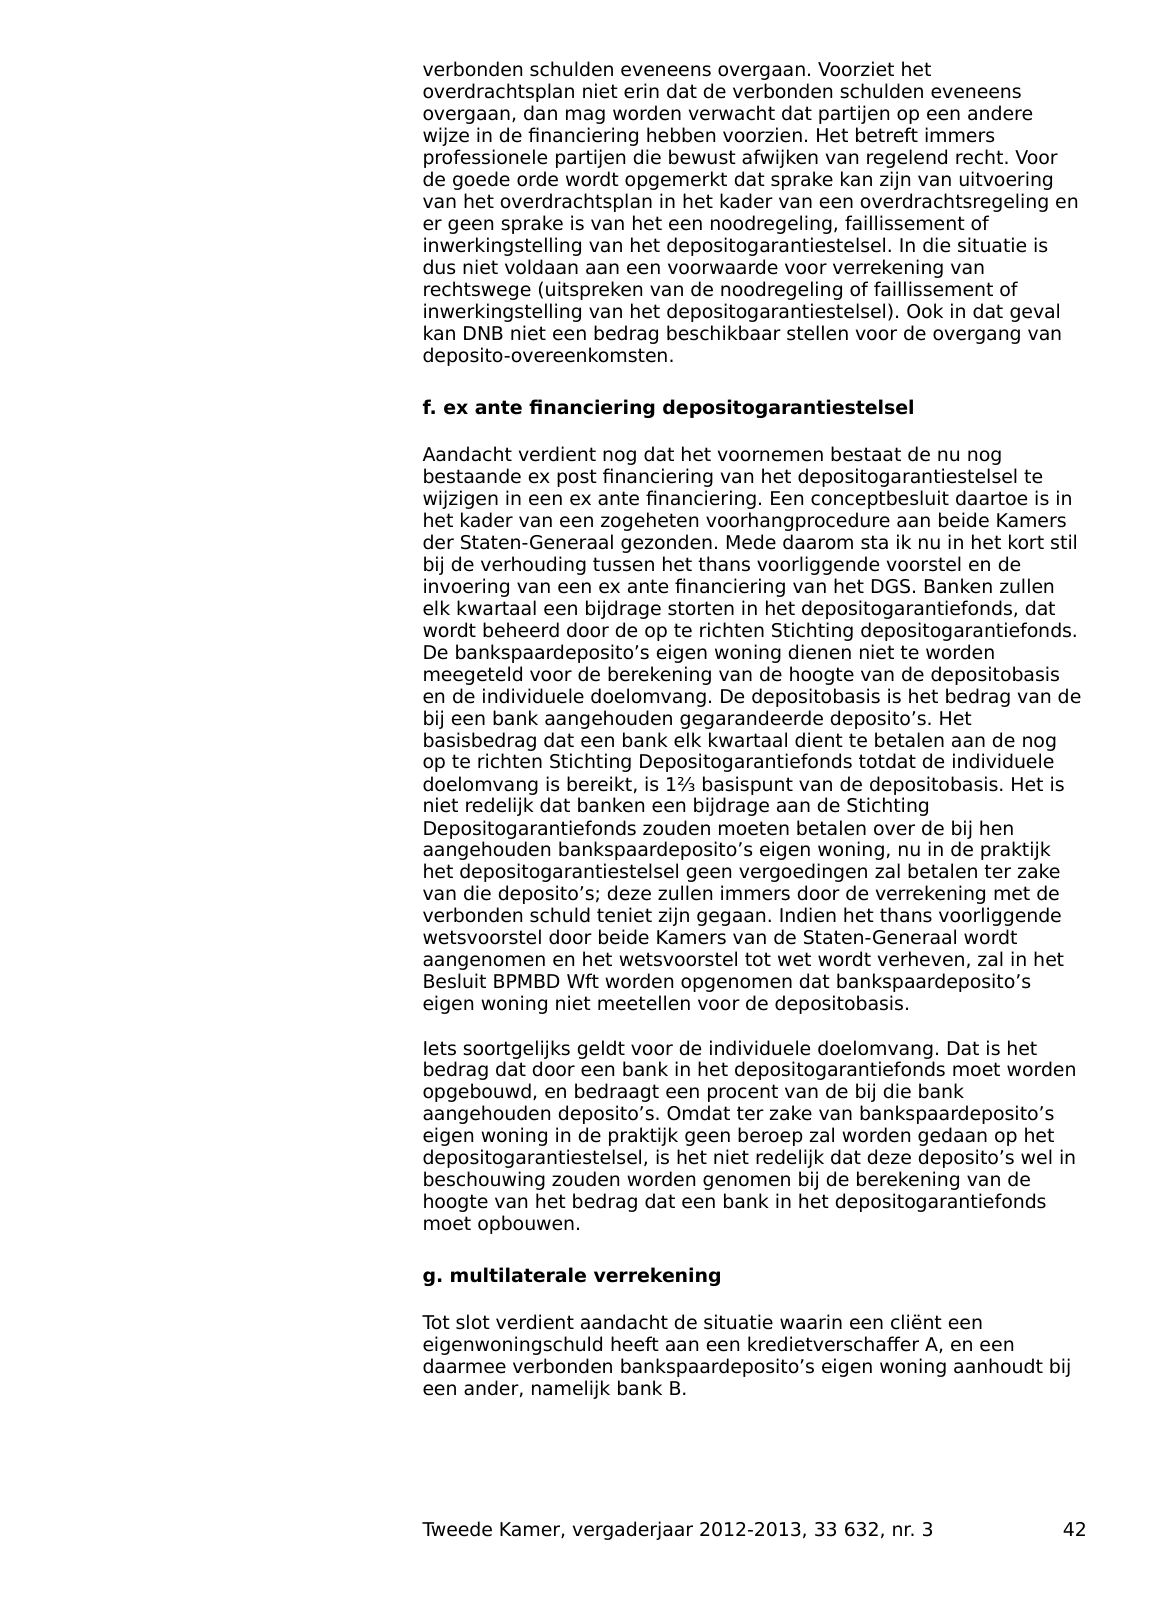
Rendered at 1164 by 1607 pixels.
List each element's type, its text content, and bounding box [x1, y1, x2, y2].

subtitle g. multilaterale verrekening [422, 1265, 1087, 1287]
subtitle f. ex ante financiering depositogarantiestelsel [422, 397, 1087, 419]
text Tot slot verdient aandacht de situatie waarin een cliënt een eigenwoningschuld heeft aan een kredietverschaffer A, en een daarmee verbonden bankspaardeposito’s eigen woning aanhoudt bij een ander, namelijk bank B. [422, 1312, 1087, 1400]
text Aandacht verdient nog dat het voornemen bestaat de nu nog bestaande ex post financiering van het depositogarantiestelsel te wijzigen in een ex ante financiering. Een conceptbesluit daartoe is in het kader van een zogeheten voorhangprocedure aan beide Kamers der Staten-Generaal gezonden. Mede daarom sta ik nu in het kort stil bij de verhouding tussen het thans voorliggende voorstel en de invoering van een ex ante financiering van het DGS. Banken zullen elk kwartaal een bijdrage storten in het depositogarantiefonds, dat wordt beheerd door de op te richten Stichting depositogarantiefonds. De bankspaardeposito’s eigen woning dienen niet te worden meegeteld voor de berekening van de hoogte van de depositobasis en de individuele doelomvang. De depositobasis is het bedrag van de bij een bank aangehouden gegarandeerde deposito’s. Het basisbedrag dat een bank elk kwartaal dient te betalen aan de nog op te richten Stichting Depositogarantiefonds totdat de individuele doelomvang is bereikt, is 1⅔ basispunt van de depositobasis. Het is niet redelijk dat banken een bijdrage aan de Stichting Depositogarantiefonds zouden moeten betalen over de bij hen aangehouden bankspaardeposito’s eigen woning, nu in de praktijk het depositogarantiestelsel geen vergoedingen zal betalen ter zake van die deposito’s; deze zullen immers door de verrekening met de verbonden schuld teniet zijn gegaan. Indien het thans voorliggende wetsvoorstel door beide Kamers van de Staten-Generaal wordt aangenomen en het wetsvoorstel tot wet wordt verheven, zal in het Besluit BPMBD Wft worden opgenomen dat bankspaardeposito’s eigen woning niet meetellen voor de depositobasis. [422, 444, 1087, 1015]
text Iets soortgelijks geldt voor de individuele doelomvang. Dat is het bedrag dat door een bank in het depositogarantiefonds moet worden opgebouwd, en bedraagt een procent van de bij die bank aangehouden deposito’s. Omdat ter zake van bankspaardeposito’s eigen woning in de praktijk geen beroep zal worden gedaan op het depositogarantiestelsel, is het niet redelijk dat deze deposito’s wel in beschouwing zouden worden genomen bij de berekening van de hoogte van het bedrag dat een bank in het depositogarantiefonds moet opbouwen. [422, 1037, 1087, 1235]
text verbonden schulden eveneens overgaan. Voorziet het overdrachtsplan niet erin dat de verbonden schulden eveneens overgaan, dan mag worden verwacht dat partijen op een andere wijze in de financiering hebben voorzien. Het betreft immers professionele partijen die bewust afwijken van regelend recht. Voor de goede orde wordt opgemerkt dat sprake kan zijn van uitvoering van het overdrachtsplan in het kader van een overdrachtsregeling en er geen sprake is van het een noodregeling, faillissement of inwerkingstelling van het depositogarantiestelsel. In die situatie is dus niet voldaan aan een voorwaarde voor verrekening van rechtswege (uitspreken van de noodregeling of faillissement of inwerkingstelling van het depositogarantiestelsel). Ook in dat geval kan DNB niet een bedrag beschikbaar stellen voor de overgang van deposito-overeenkomsten. [422, 59, 1087, 367]
